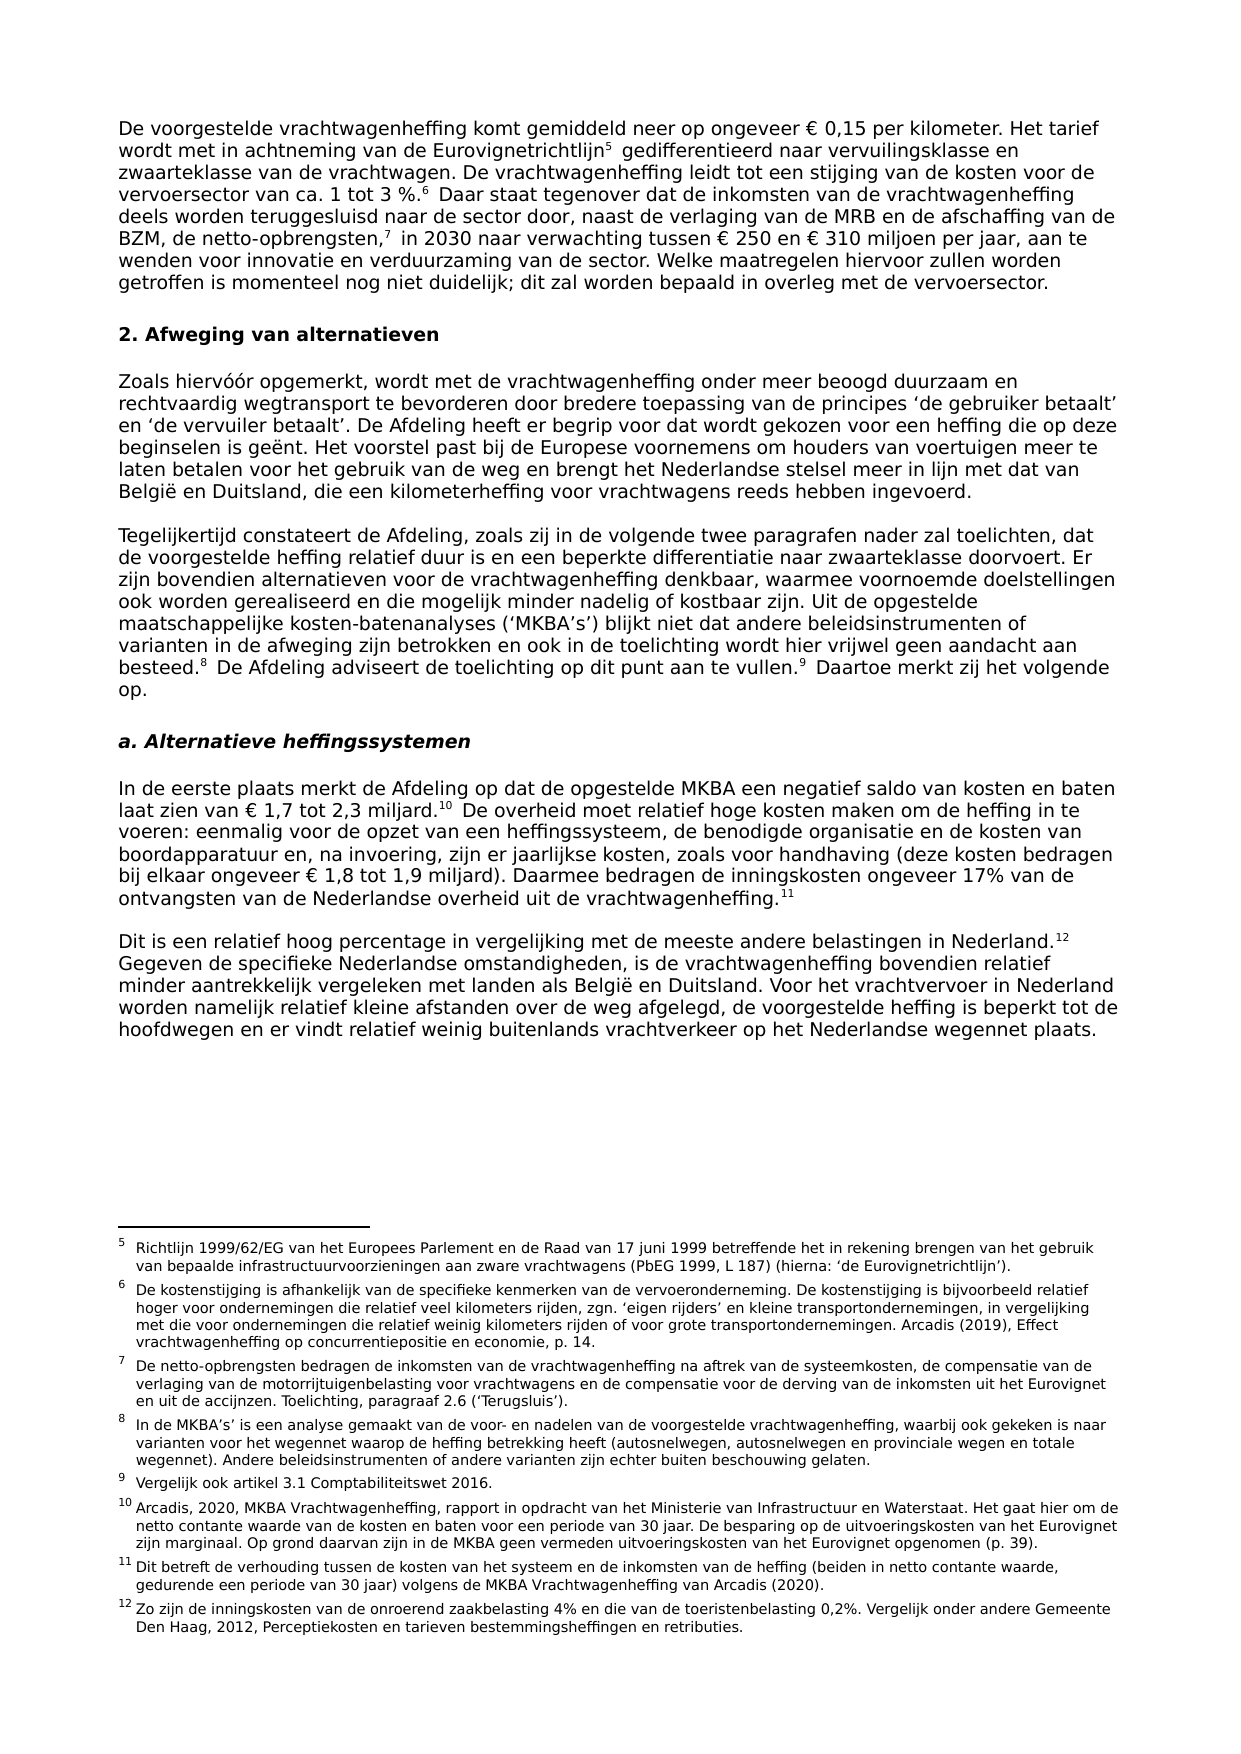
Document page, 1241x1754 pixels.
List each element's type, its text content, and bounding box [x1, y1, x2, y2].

text Tegelijkertijd constateert de Afdeling, zoals zij in de volgende twee paragrafen nader zal toelichten, dat de voorgestelde heffing relatief duur is en een beperkte differentiatie naar zwaarteklasse doorvoert. Er zijn bovendien alternatieven voor de vrachtwagenheffing denkbaar, waarmee voornoemde doelstellingen ook worden gerealiseerd en die mogelijk minder nadelig of kostbaar zijn. Uit de opgestelde maatschappelijke kosten-batenanalyses (‘MKBA’s’) blijkt niet dat andere beleidsinstrumenten of varianten in de afweging zijn betrokken en ook in de toelichting wordt hier vrijwel geen aandacht aan besteed. De Afdeling adviseert de toelichting op dit punt aan te vullen. Daartoe merkt zij het volgende op. [118, 525, 1122, 701]
text Zo zijn de inningskosten van de onroerend zaakbelasting 4% en die van de toeristenbelasting 0,2%. Vergelijk onder andere Gemeente Den Haag, 2012, Perceptiekosten en tarieven bestemmingsheffingen en retributies. [118, 1597, 1122, 1636]
text De netto-opbrengsten bedragen de inkomsten van de vrachtwagenheffing na aftrek van de systeemkosten, de compensatie van de verlaging van de motorrijtuigenbelasting voor vrachtwagens en de compensatie voor de derving van de inkomsten uit het Eurovignet en uit de accijnzen. Toelichting, paragraaf 2.6 (‘Terugsluis’). [118, 1354, 1122, 1409]
text Dit is een relatief hoog percentage in vergelijking met de meeste andere belastingen in Nederland. Gegeven de specifieke Nederlandse omstandigheden, is de vrachtwagenheffing bovendien relatief minder aantrekkelijk vergeleken met landen als België en Duitsland. Voor het vrachtvervoer in Nederland worden namelijk relatief kleine afstanden over de weg afgelegd, de voorgestelde heffing is beperkt tot de hoofdwegen en er vindt relatief weinig buitenlands vrachtverkeer op het Nederlandse wegennet plaats. [118, 931, 1122, 1041]
subtitle a. Alternatieve heffingssystemen [118, 731, 1122, 752]
text In de MKBA’s’ is een analyse gemaakt van de voor- en nadelen van de voorgestelde vrachtwagenheffing, waarbij ook gekeken is naar varianten voor het wegennet waarop de heffing betrekking heeft (autosnelwegen, autosnelwegen en provinciale wegen en totale wegennet). Andere beleidsinstrumenten of andere varianten zijn echter buiten beschouwing gelaten. [118, 1412, 1122, 1468]
text In de eerste plaats merkt de Afdeling op dat de opgestelde MKBA een negatief saldo van kosten en baten laat zien van € 1,7 tot 2,3 miljard. De overheid moet relatief hoge kosten maken om de heffing in te voeren: eenmalig voor de opzet van een heffingssysteem, de benodigde organisatie en de kosten van boordapparatuur en, na invoering, zijn er jaarlijkse kosten, zoals voor handhaving (deze kosten bedragen bij elkaar ongeveer € 1,8 tot 1,9 miljard). Daarmee bedragen de inningskosten ongeveer 17% van de ontvangsten van de Nederlandse overheid uit de vrachtwagenheffing. [118, 777, 1122, 909]
text Richtlijn 1999/62/EG van het Europees Parlement en de Raad van 17 juni 1999 betreffende het in rekening brengen van het gebruik van bepaalde infrastructuurvoorzieningen aan zware vrachtwagens (PbEG 1999, L 187) (hierna: ‘de Eurovignetrichtlijn’). [118, 1236, 1122, 1275]
text Zoals hiervóór opgemerkt, wordt met de vrachtwagenheffing onder meer beoogd duurzaam en rechtvaardig wegtransport te bevorderen door bredere toepassing van de principes ‘de gebruiker betaalt’ en ‘de vervuiler betaalt’. De Afdeling heeft er begrip voor dat wordt gekozen voor een heffing die op deze beginselen is geënt. Het voorstel past bij de Europese voornemens om houders van voertuigen meer te laten betalen voor het gebruik van de weg en brengt het Nederlandse stelsel meer in lijn met dat van België en Duitsland, die een kilometerheffing voor vrachtwagens reeds hebben ingevoerd. [118, 371, 1122, 503]
text Arcadis, 2020, MKBA Vrachtwagenheffing, rapport in opdracht van het Ministerie van Infrastructuur en Waterstaat. Het gaat hier om de netto contante waarde van de kosten en baten voor een periode van 30 jaar. De besparing op de uitvoeringskosten van het Eurovignet zijn marginaal. Op grond daarvan zijn in de MKBA geen vermeden uitvoeringskosten van het Eurovignet opgenomen (p. 39). [118, 1496, 1122, 1552]
subtitle 2. Afweging van alternatieven [118, 324, 1122, 346]
text De kostenstijging is afhankelijk van de specifieke kenmerken van de vervoeronderneming. De kostenstijging is bijvoorbeeld relatief hoger voor ondernemingen die relatief veel kilometers rijden, zgn. ‘eigen rijders’ en kleine transportondernemingen, in vergelijking met die voor ondernemingen die relatief weinig kilometers rijden of voor grote transportondernemingen. Arcadis (2019), Effect vrachtwagenheffing op concurrentiepositie en economie, p. 14. [118, 1278, 1122, 1351]
text Dit betreft de verhouding tussen de kosten van het systeem en de inkomsten van de heffing (beiden in netto contante waarde, gedurende een periode van 30 jaar) volgens de MKBA Vrachtwagenheffing van Arcadis (2020). [118, 1555, 1122, 1594]
text De voorgestelde vrachtwagenheffing komt gemiddeld neer op ongeveer € 0,15 per kilometer. Het tarief wordt met in achtneming van de Eurovignetrichtlijn gedifferentieerd naar vervuilingsklasse en zwaarteklasse van de vrachtwagen. De vrachtwagenheffing leidt tot een stijging van de kosten voor de vervoersector van ca. 1 tot 3 %. Daar staat tegenover dat de inkomsten van de vrachtwagenheffing deels worden teruggesluisd naar de sector door, naast de verlaging van de MRB en de afschaffing van de BZM, de netto-opbrengsten, in 2030 naar verwachting tussen € 250 en € 310 miljoen per jaar, aan te wenden voor innovatie en verduurzaming van de sector. Welke maatregelen hiervoor zullen worden getroffen is momenteel nog niet duidelijk; dit zal worden bepaald in overleg met de vervoersector. [118, 118, 1122, 294]
text Vergelijk ook artikel 3.1 Comptabiliteitswet 2016. [118, 1471, 1122, 1493]
